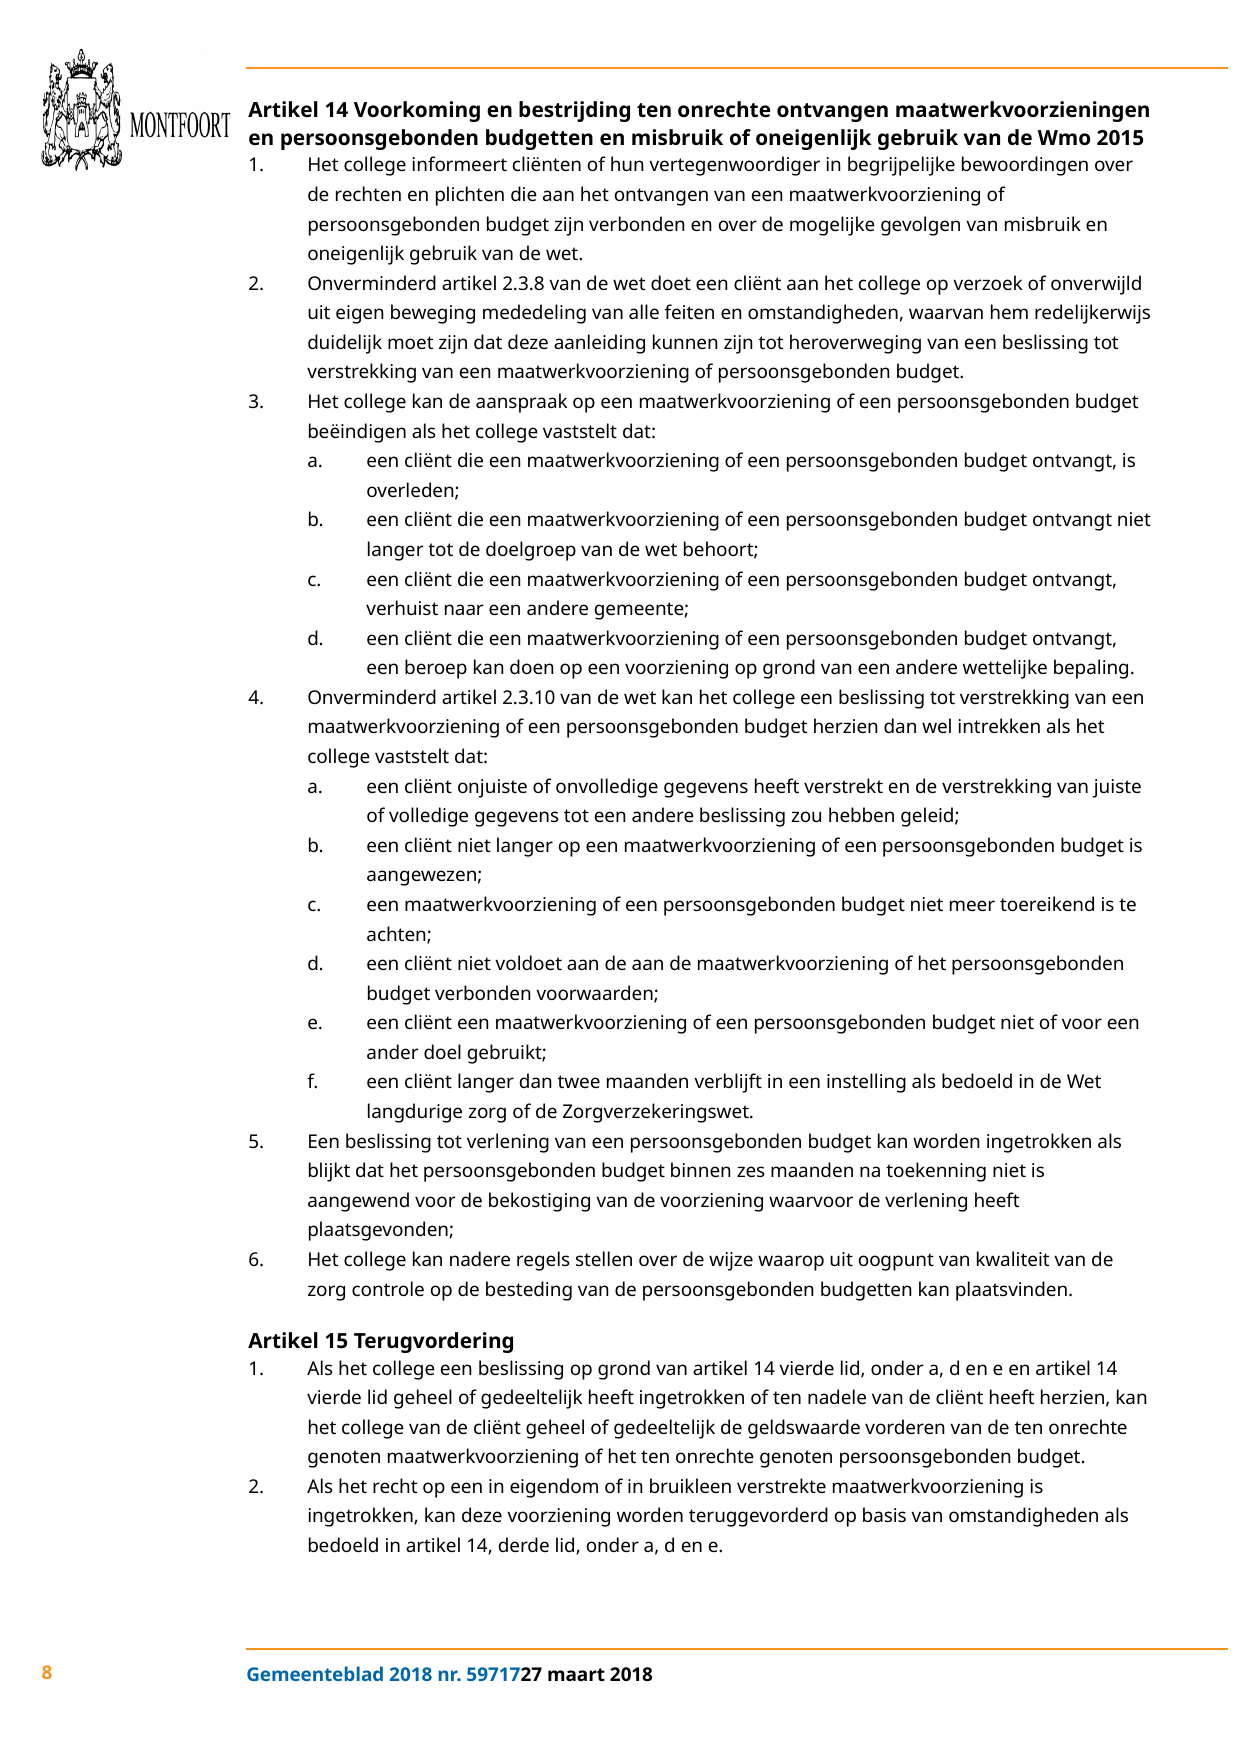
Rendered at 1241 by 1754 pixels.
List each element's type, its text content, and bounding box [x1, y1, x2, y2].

list een maatwerkvoorziening of een persoonsgebonden budget niet meer toereikend is te achten; [307, 891, 1152, 947]
list een cliënt die een maatwerkvoorziening of een persoonsgebonden budget ontvangt niet langer tot de doelgroep van de wet behoort; [307, 507, 1152, 562]
list Als het recht op een in eigendom of in bruikleen verstrekte maatwerkvoorziening is ingetrokken, kan deze voorziening worden teruggevorderd op basis van omstandigheden als bedoeld in artikel 14, derde lid, onder a, d en e. [248, 1473, 1152, 1558]
list een cliënt niet voldoet aan de aan de maatwerkvoorziening of het persoonsgebonden budget verbonden voorwaarden; [307, 950, 1152, 1006]
list een cliënt niet langer op een maatwerkvoorziening of een persoonsgebonden budget is aangewezen; [307, 832, 1152, 887]
list Het college informeert cliënten of hun vertegenwoordiger in begrijpelijke bewoordingen over de rechten en plichten die aan het ontvangen van een maatwerkvoorziening of persoonsgebonden budget zijn verbonden en over de mogelijke gevolgen van misbruik en oneigenlijk gebruik van de wet. [248, 152, 1152, 266]
picture [41, 47, 231, 172]
text Artikel 14 Voorkoming en bestrijding ten onrechte ontvangen maatwerkvoorzieningen en persoonsgebonden budgetten en misbruik of oneigenlijk gebruik van de Wmo 2015 [248, 95, 1152, 152]
list een cliënt die een maatwerkvoorziening of een persoonsgebonden budget ontvangt, verhuist naar een andere gemeente; [307, 566, 1152, 621]
list Een beslissing tot verlening van een persoonsgebonden budget kan worden ingetrokken als blijkt dat het persoonsgebonden budget binnen zes maanden na toekenning niet is aangewend voor de bekostiging van de voorziening waarvoor de verlening heeft plaatsgevonden; [248, 1128, 1152, 1242]
list Onverminderd artikel 2.3.10 van de wet kan het college een beslissing tot verstrekking van een maatwerkvoorziening of een persoonsgebonden budget herzien dan wel intrekken als het college vaststelt dat: [248, 684, 1152, 769]
list Het college kan de aanspraak op een maatwerkvoorziening of een persoonsgebonden budget beëindigen als het college vaststelt dat: [248, 388, 1152, 444]
list Als het college een beslissing op grond van artikel 14 vierde lid, onder a, d en e en artikel 14 vierde lid geheel of gedeeltelijk heeft ingetrokken of ten nadele van de cliënt heeft herzien, kan het college van de cliënt geheel of gedeeltelijk de geldswaarde vorderen van de ten onrechte genoten maatwerkvoorziening of het ten onrechte genoten persoonsgebonden budget. [248, 1355, 1152, 1469]
list Het college kan nadere regels stellen over de wijze waarop uit oogpunt van kwaliteit van de zorg controle op de besteding van de persoonsgebonden budgetten kan plaatsvinden. [248, 1246, 1152, 1302]
list een cliënt die een maatwerkvoorziening of een persoonsgebonden budget ontvangt, een beroep kan doen op een voorziening op grond van een andere wettelijke bepaling. [307, 625, 1152, 680]
list een cliënt een maatwerkvoorziening of een persoonsgebonden budget niet of voor een ander doel gebruikt; [307, 1009, 1152, 1065]
list een cliënt onjuiste of onvolledige gegevens heeft verstrekt en de verstrekking van juiste of volledige gegevens tot een andere beslissing zou hebben geleid; [307, 773, 1152, 828]
list Onverminderd artikel 2.3.8 van de wet doet een cliënt aan het college op verzoek of onverwijld uit eigen beweging mededeling van alle feiten en omstandigheden, waarvan hem redelijkerwijs duidelijk moet zijn dat deze aanleiding kunnen zijn tot heroverweging van een beslissing tot verstrekking van een maatwerkvoorziening of persoonsgebonden budget. [248, 270, 1152, 384]
list een cliënt die een maatwerkvoorziening of een persoonsgebonden budget ontvangt, is overleden; [307, 447, 1152, 503]
text Artikel 15 Terugvordering [248, 1326, 1152, 1355]
list een cliënt langer dan twee maanden verblijft in een instelling als bedoeld in de Wet langdurige zorg of de Zorgverzekeringswet. [307, 1069, 1152, 1124]
